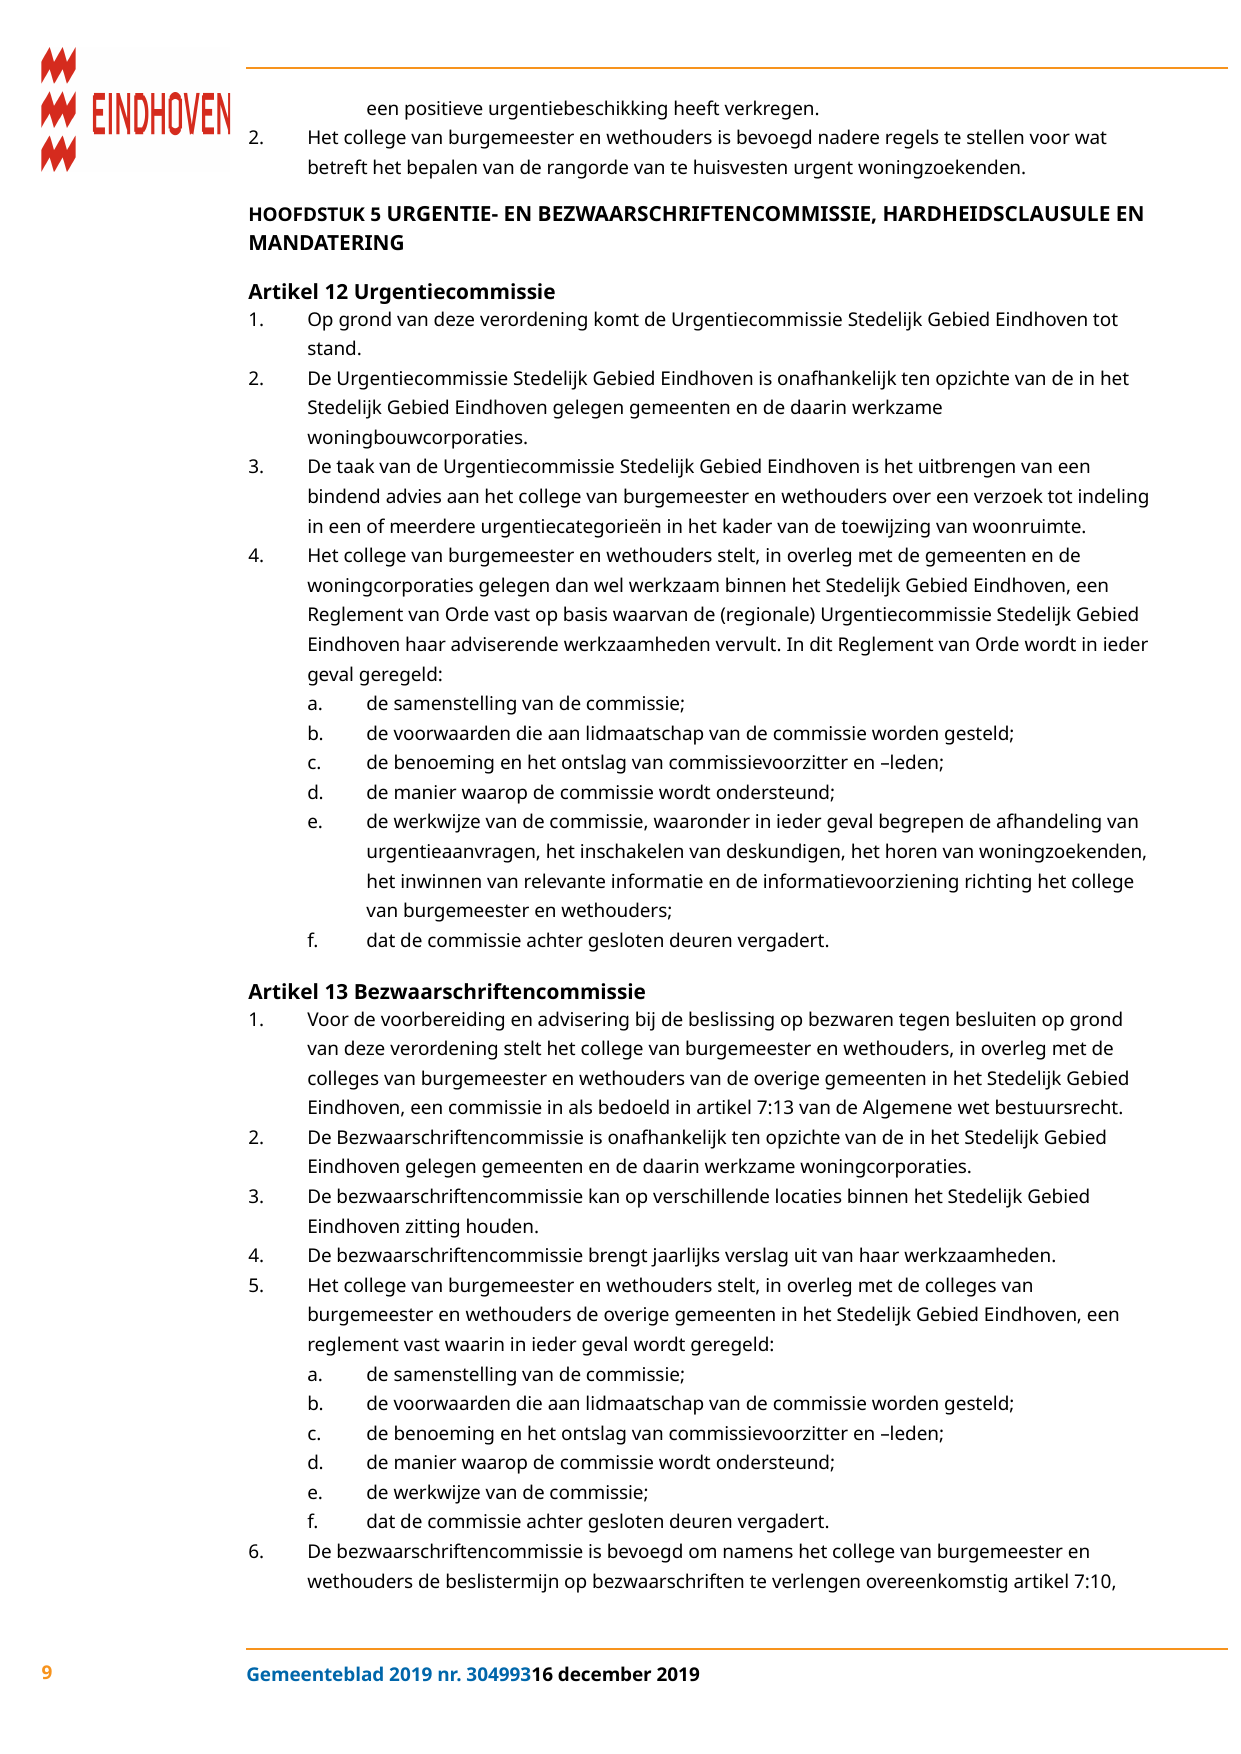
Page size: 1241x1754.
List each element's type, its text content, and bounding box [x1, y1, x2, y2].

list dat de commissie achter gesloten deuren vergadert. [307, 927, 1152, 953]
list de samenstelling van de commissie; [307, 1361, 1152, 1387]
list de voorwaarden die aan lidmaatschap van de commissie worden gesteld; [307, 1390, 1152, 1416]
list De bezwaarschriftencommissie kan op verschillende locaties binnen het Stedelijk Gebied Eindhoven zitting houden. [248, 1183, 1152, 1239]
text Artikel 13 Bezwaarschriftencommissie [248, 977, 1152, 1006]
list De Bezwaarschriftencommissie is onafhankelijk ten opzichte van de in het Stedelijk Gebied Eindhoven gelegen gemeenten en de daarin werkzame woningcorporaties. [248, 1124, 1152, 1179]
list Voor de voorbereiding en advisering bij de beslissing op bezwaren tegen besluiten op grond van deze verordening stelt het college van burgemeester en wethouders, in overleg met de colleges van burgemeester en wethouders van de overige gemeenten in het Stedelijk Gebied Eindhoven, een commissie in als bedoeld in artikel 7:13 van de Algemene wet bestuursrecht. [248, 1006, 1152, 1120]
list De bezwaarschriftencommissie brengt jaarlijks verslag uit van haar werkzaamheden. [248, 1242, 1152, 1268]
list de voorwaarden die aan lidmaatschap van de commissie worden gesteld; [307, 720, 1152, 746]
list dat de commissie achter gesloten deuren vergadert. [307, 1509, 1152, 1534]
list De bezwaarschriftencommissie is bevoegd om namens het college van burgemeester en wethouders de beslistermijn op bezwaarschriften te verlengen overeenkomstig artikel 7:10, [248, 1538, 1152, 1594]
list De Urgentiecommissie Stedelijk Gebied Eindhoven is onafhankelijk ten opzichte van de in het Stedelijk Gebied Eindhoven gelegen gemeenten en de daarin werkzame woningbouwcorporaties. [248, 365, 1152, 450]
list de werkwijze van de commissie, waaronder in ieder geval begrepen de afhandeling van urgentieaanvragen, het inschakelen van deskundigen, het horen van woningzoekenden, het inwinnen van relevante informatie en de informatievoorziening richting het college van burgemeester en wethouders; [307, 809, 1152, 923]
list Het college van burgemeester en wethouders is bevoegd nadere regels te stellen voor wat betreft het bepalen van de rangorde van te huisvesten urgent woningzoekenden. [248, 124, 1152, 180]
list de samenstelling van de commissie; [307, 690, 1152, 716]
picture [41, 47, 231, 172]
list de manier waarop de commissie wordt ondersteund; [307, 779, 1152, 805]
text Artikel 12 Urgentiecommissie [248, 277, 1152, 306]
list de werkwijze van de commissie; [307, 1479, 1152, 1505]
list Het college van burgemeester en wethouders stelt, in overleg met de gemeenten en de woningcorporaties gelegen dan wel werkzaam binnen het Stedelijk Gebied Eindhoven, een Reglement van Orde vast op basis waarvan de (regionale) Urgentiecommissie Stedelijk Gebied Eindhoven haar adviserende werkzaamheden vervult. In dit Reglement van Orde wordt in ieder geval geregeld: [248, 542, 1152, 686]
list de benoeming en het ontslag van commissievoorzitter en –leden; [307, 1420, 1152, 1446]
list de benoeming en het ontslag van commissievoorzitter en –leden; [307, 749, 1152, 775]
list de manier waarop de commissie wordt ondersteund; [307, 1449, 1152, 1475]
list De taak van de Urgentiecommissie Stedelijk Gebied Eindhoven is het uitbrengen van een bindend advies aan het college van burgemeester en wethouders over een verzoek tot indeling in een of meerdere urgentiecategorieën in het kader van de toewijzing van woonruimte. [248, 454, 1152, 538]
text HOOFDSTUK 5 URGENTIE- EN BEZWAARSCHRIFTENCOMMISSIE, HARDHEIDSCLAUSULE EN MANDATERING [248, 199, 1152, 256]
list Het college van burgemeester en wethouders stelt, in overleg met de colleges van burgemeester en wethouders de overige gemeenten in het Stedelijk Gebied Eindhoven, een reglement vast waarin in ieder geval wordt geregeld: [248, 1272, 1152, 1357]
list een positieve urgentiebeschikking heeft verkregen. [307, 95, 1152, 121]
list Op grond van deze verordening komt de Urgentiecommissie Stedelijk Gebied Eindhoven tot stand. [248, 306, 1152, 361]
